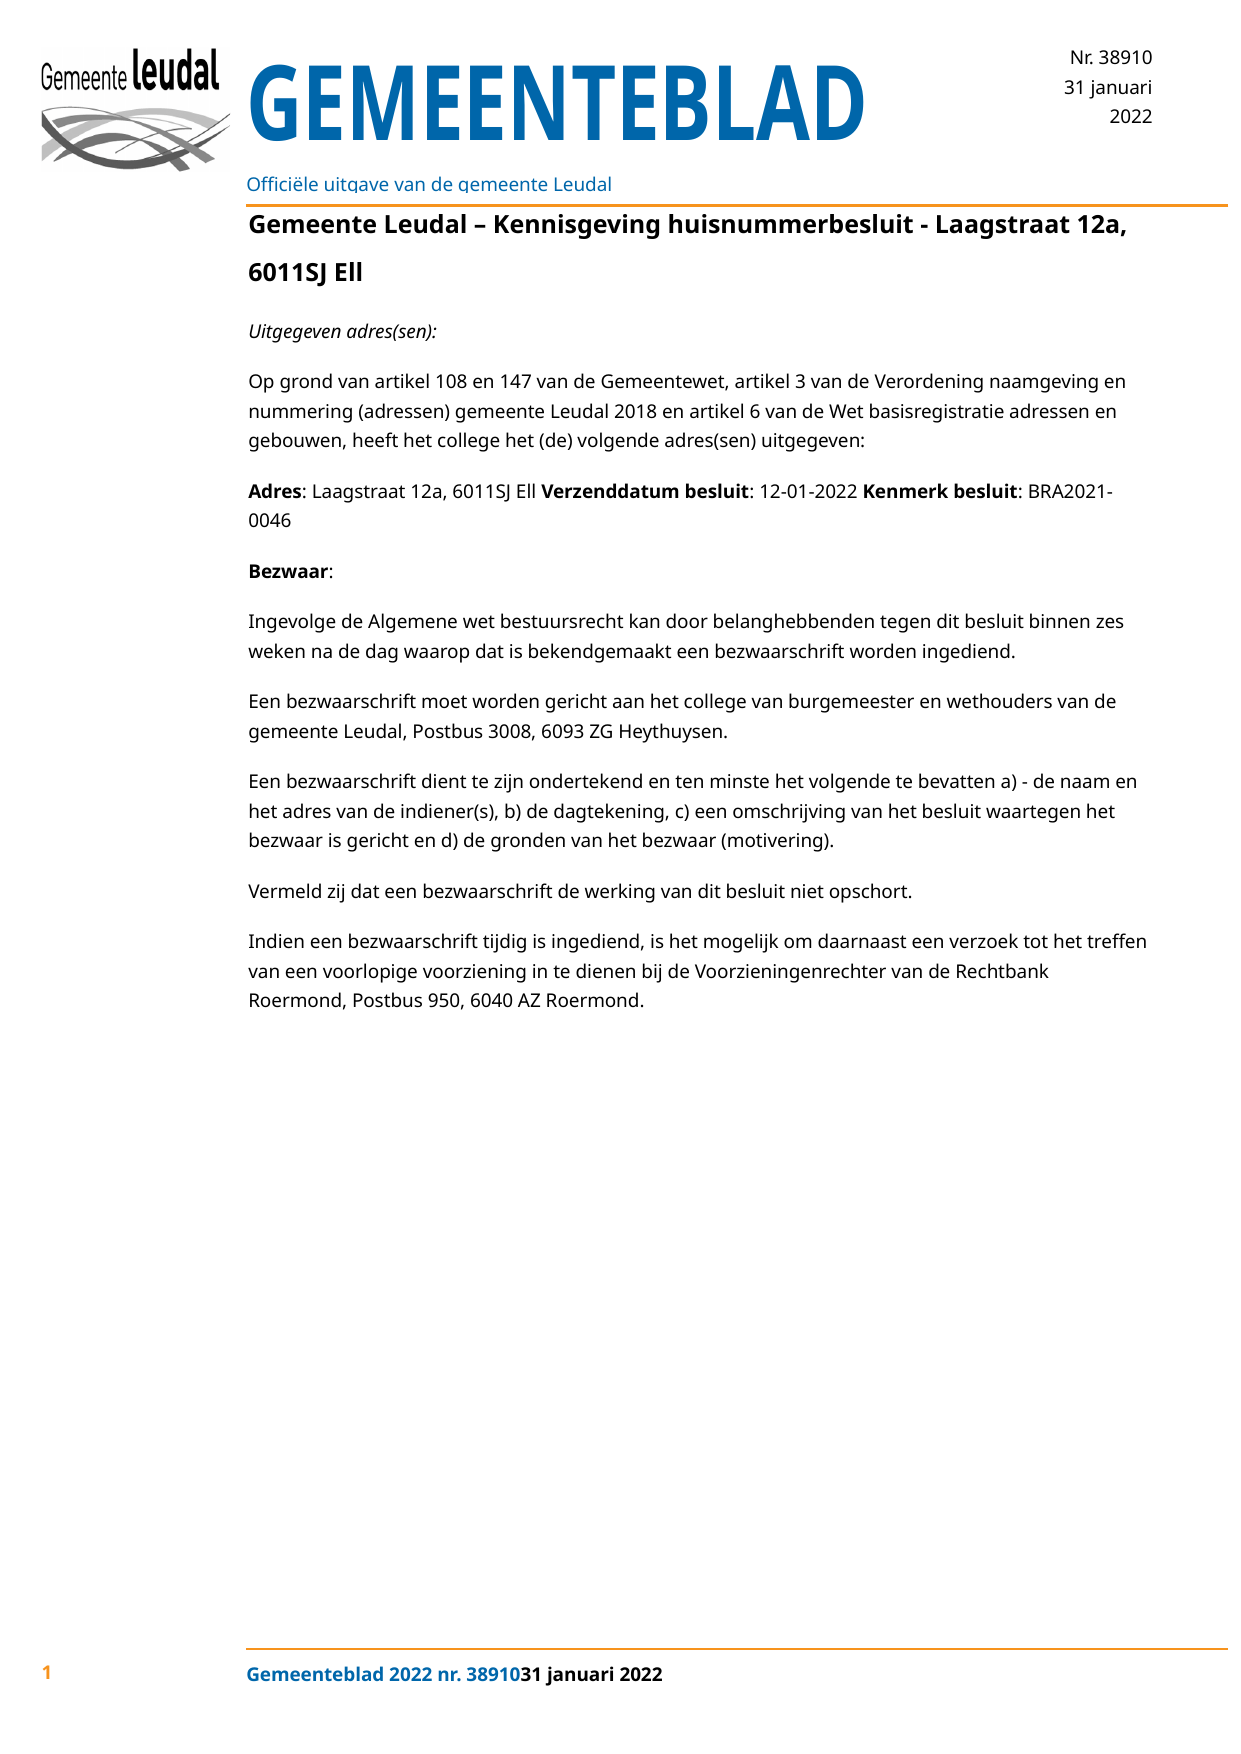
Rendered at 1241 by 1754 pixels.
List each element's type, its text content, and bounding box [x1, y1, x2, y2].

text Adres: Laagstraat 12a, 6011SJ Ell Verzenddatum besluit: 12-01-2022 Kenmerk besluit: BRA2021-0046 [248, 478, 1152, 533]
text Uitgegeven adres(sen): [248, 318, 1152, 344]
text Indien een bezwaarschrift tijdig is ingediend, is het mogelijk om daarnaast een verzoek tot het treffen van een voorlopige voorziening in te dienen bij de Voorzieningenrechter van de Rechtbank Roermond, Postbus 950, 6040 AZ Roermond. [248, 928, 1152, 1013]
text Gemeente Leudal – Kennisgeving huisnummerbesluit - Laagstraat 12a, 6011SJ Ell [248, 207, 1152, 288]
text Vermeld zij dat een bezwaarschrift de werking van dit besluit niet opschort. [248, 878, 1152, 904]
picture [41, 47, 231, 172]
text Op grond van artikel 108 en 147 van de Gemeentewet, artikel 3 van de Verordening naamgeving en nummering (adressen) gemeente Leudal 2018 en artikel 6 van de Wet basisregistratie adressen en gebouwen, heeft het college het (de) volgende adres(sen) uitgegeven: [248, 368, 1152, 453]
text Ingevolge de Algemene wet bestuursrecht kan door belanghebbenden tegen dit besluit binnen zes weken na de dag waarop dat is bekendgemaakt een bezwaarschrift worden ingediend. [248, 608, 1152, 664]
text Een bezwaarschrift dient te zijn ondertekend en ten minste het volgende te bevatten a) - de naam en het adres van de indiener(s), b) de dagtekening, c) een omschrijving van het besluit waartegen het bezwaar is gericht en d) de gronden van het bezwaar (motivering). [248, 768, 1152, 853]
text Bezwaar: [248, 558, 1152, 584]
text Een bezwaarschrift moet worden gericht aan het college van burgemeester en wethouders van de gemeente Leudal, Postbus 3008, 6093 ZG Heythuysen. [248, 688, 1152, 744]
